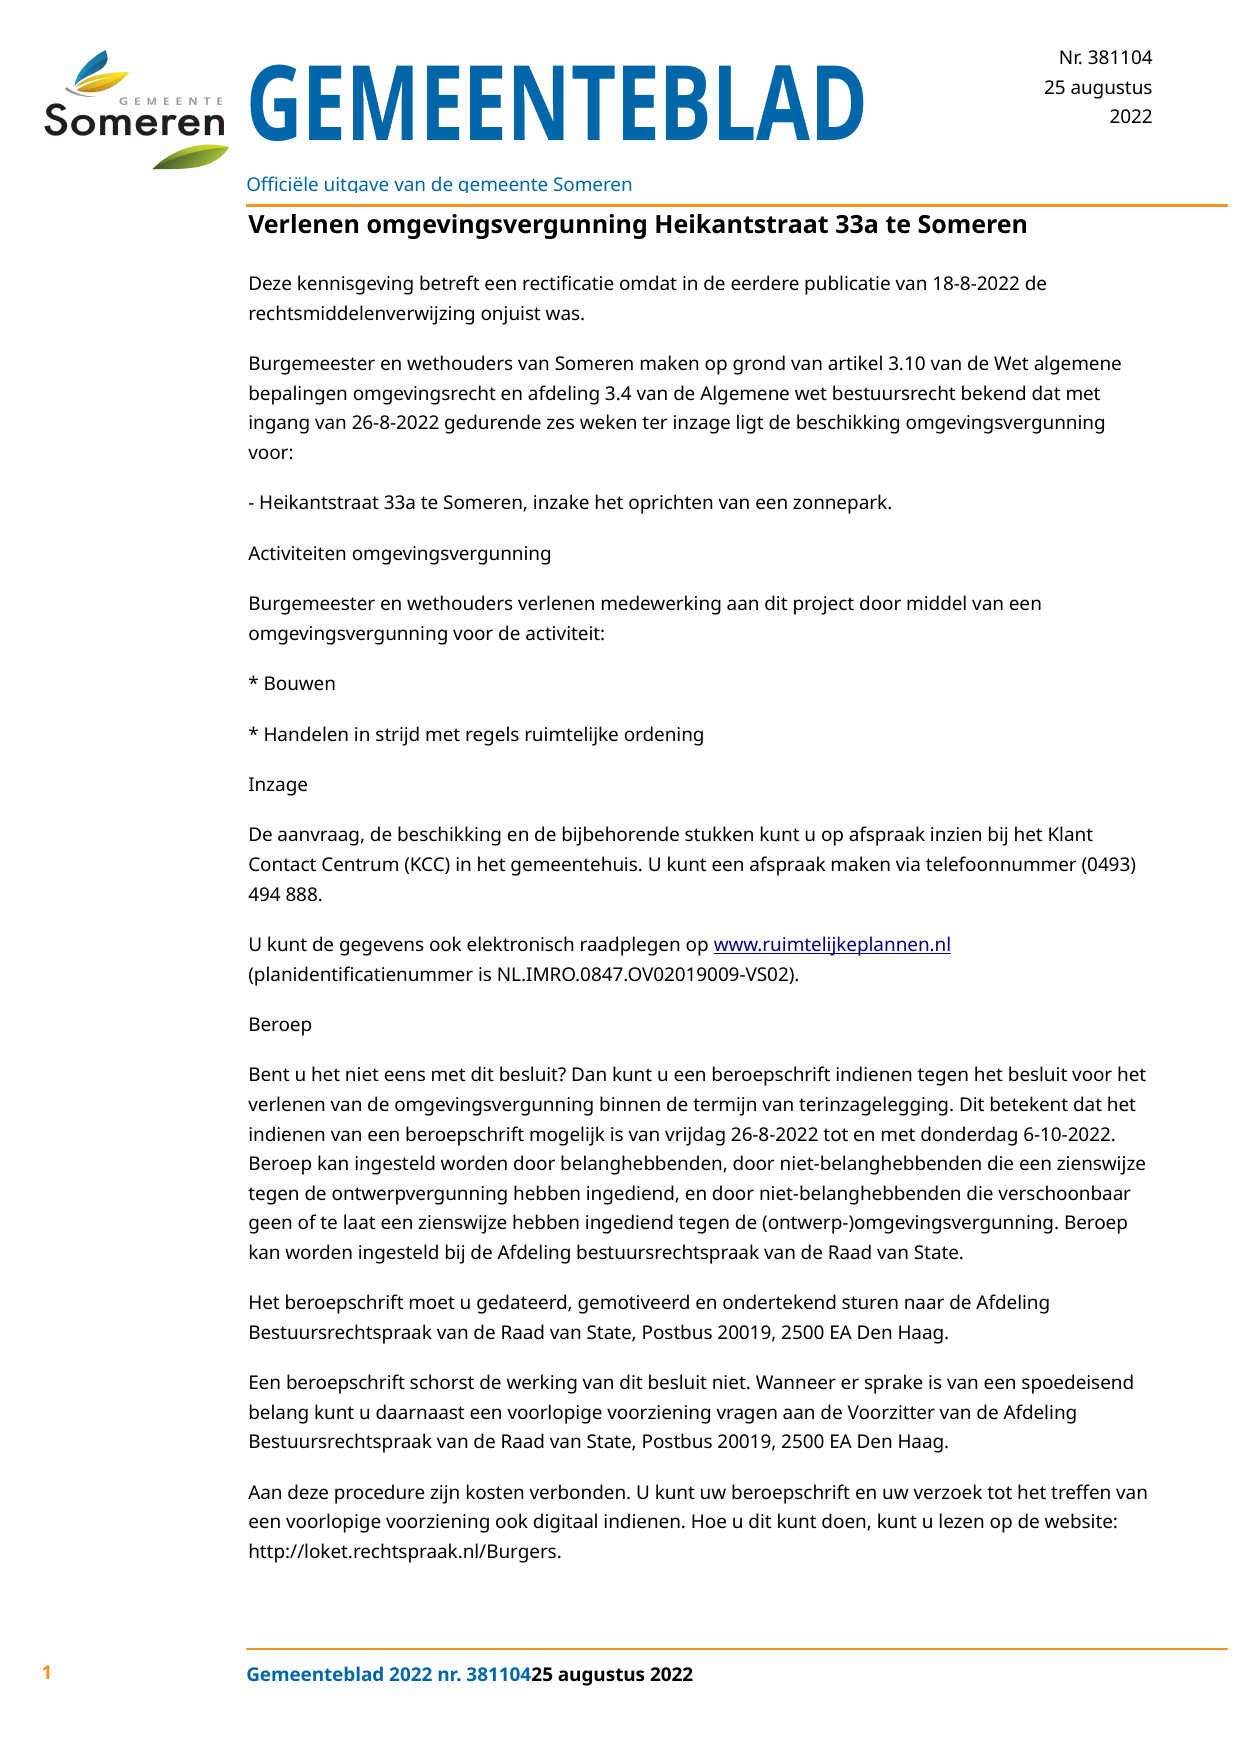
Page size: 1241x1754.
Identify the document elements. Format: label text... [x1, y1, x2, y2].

text Het beroepschrift moet u gedateerd, gemotiveerd en ondertekend sturen naar de Afdeling Bestuursrechtspraak van de Raad van State, Postbus 20019, 2500 EA Den Haag. [248, 1289, 1152, 1345]
text Activiteiten omgevingsvergunning [248, 540, 1152, 566]
text Burgemeester en wethouders van Someren maken op grond van artikel 3.10 van de Wet algemene bepalingen omgevingsrecht en afdeling 3.4 van de Algemene wet bestuursrecht bekend dat met ingang van 26-8-2022 gedurende zes weken ter inzage ligt de beschikking omgevingsvergunning voor: [248, 350, 1152, 465]
text Een beroepschrift schorst de werking van dit besluit niet. Wanneer er sprake is van een spoedeisend belang kunt u daarnaast een voorlopige voorziening vragen aan de Voorzitter van de Afdeling Bestuursrechtspraak van de Raad van State, Postbus 20019, 2500 EA Den Haag. [248, 1369, 1152, 1454]
text Burgemeester en wethouders verlenen medewerking aan dit project door middel van een omgevingsvergunning voor de activiteit: [248, 590, 1152, 646]
text Aan deze procedure zijn kosten verbonden. U kunt uw beroepschrift en uw verzoek tot het treffen van een voorlopige voorziening ook digitaal indienen. Hoe u dit kunt doen, kunt u lezen op de website: http://loket.rechtspraak.nl/Burgers. [248, 1479, 1152, 1564]
picture [41, 47, 231, 172]
text Bent u het niet eens met dit besluit? Dan kunt u een beroepschrift indienen tegen het besluit voor het verlenen van de omgevingsvergunning binnen de termijn van terinzagelegging. Dit betekent dat het indienen van een beroepschrift mogelijk is van vrijdag 26-8-2022 tot en met donderdag 6-10-2022. Beroep kan ingesteld worden door belanghebbenden, door niet-belanghebbenden die een zienswijze tegen de ontwerpvergunning hebben ingediend, en door niet-belanghebbenden die verschoonbaar geen of te laat een zienswijze hebben ingediend tegen de (ontwerp-)omgevingsvergunning. Beroep kan worden ingesteld bij de Afdeling bestuursrechtspraak van de Raad van State. [248, 1062, 1152, 1265]
text * Bouwen [248, 670, 1152, 696]
text - Heikantstraat 33a te Someren, inzake het oprichten van een zonnepark. [248, 489, 1152, 515]
text Deze kennisgeving betreft een rectificatie omdat in de eerdere publicatie van 18-8-2022 de rechtsmiddelenverwijzing onjuist was. [248, 270, 1152, 326]
text Inzage [248, 771, 1152, 797]
text De aanvraag, de beschikking en de bijbehorende stukken kunt u op afspraak inzien bij het Klant Contact Centrum (KCC) in het gemeentehuis. U kunt een afspraak maken via telefoonnummer (0493) 494 888. [248, 822, 1152, 906]
text * Handelen in strijd met regels ruimtelijke ordening [248, 721, 1152, 746]
text U kunt de gegevens ook elektronisch raadplegen op www.ruimtelijkeplannen.nl (planidentificatienummer is NL.IMRO.0847.OV02019009-VS02). [248, 931, 1152, 986]
text Beroep [248, 1011, 1152, 1037]
text Verlenen omgevingsvergunning Heikantstraat 33a te Someren [248, 207, 1152, 241]
